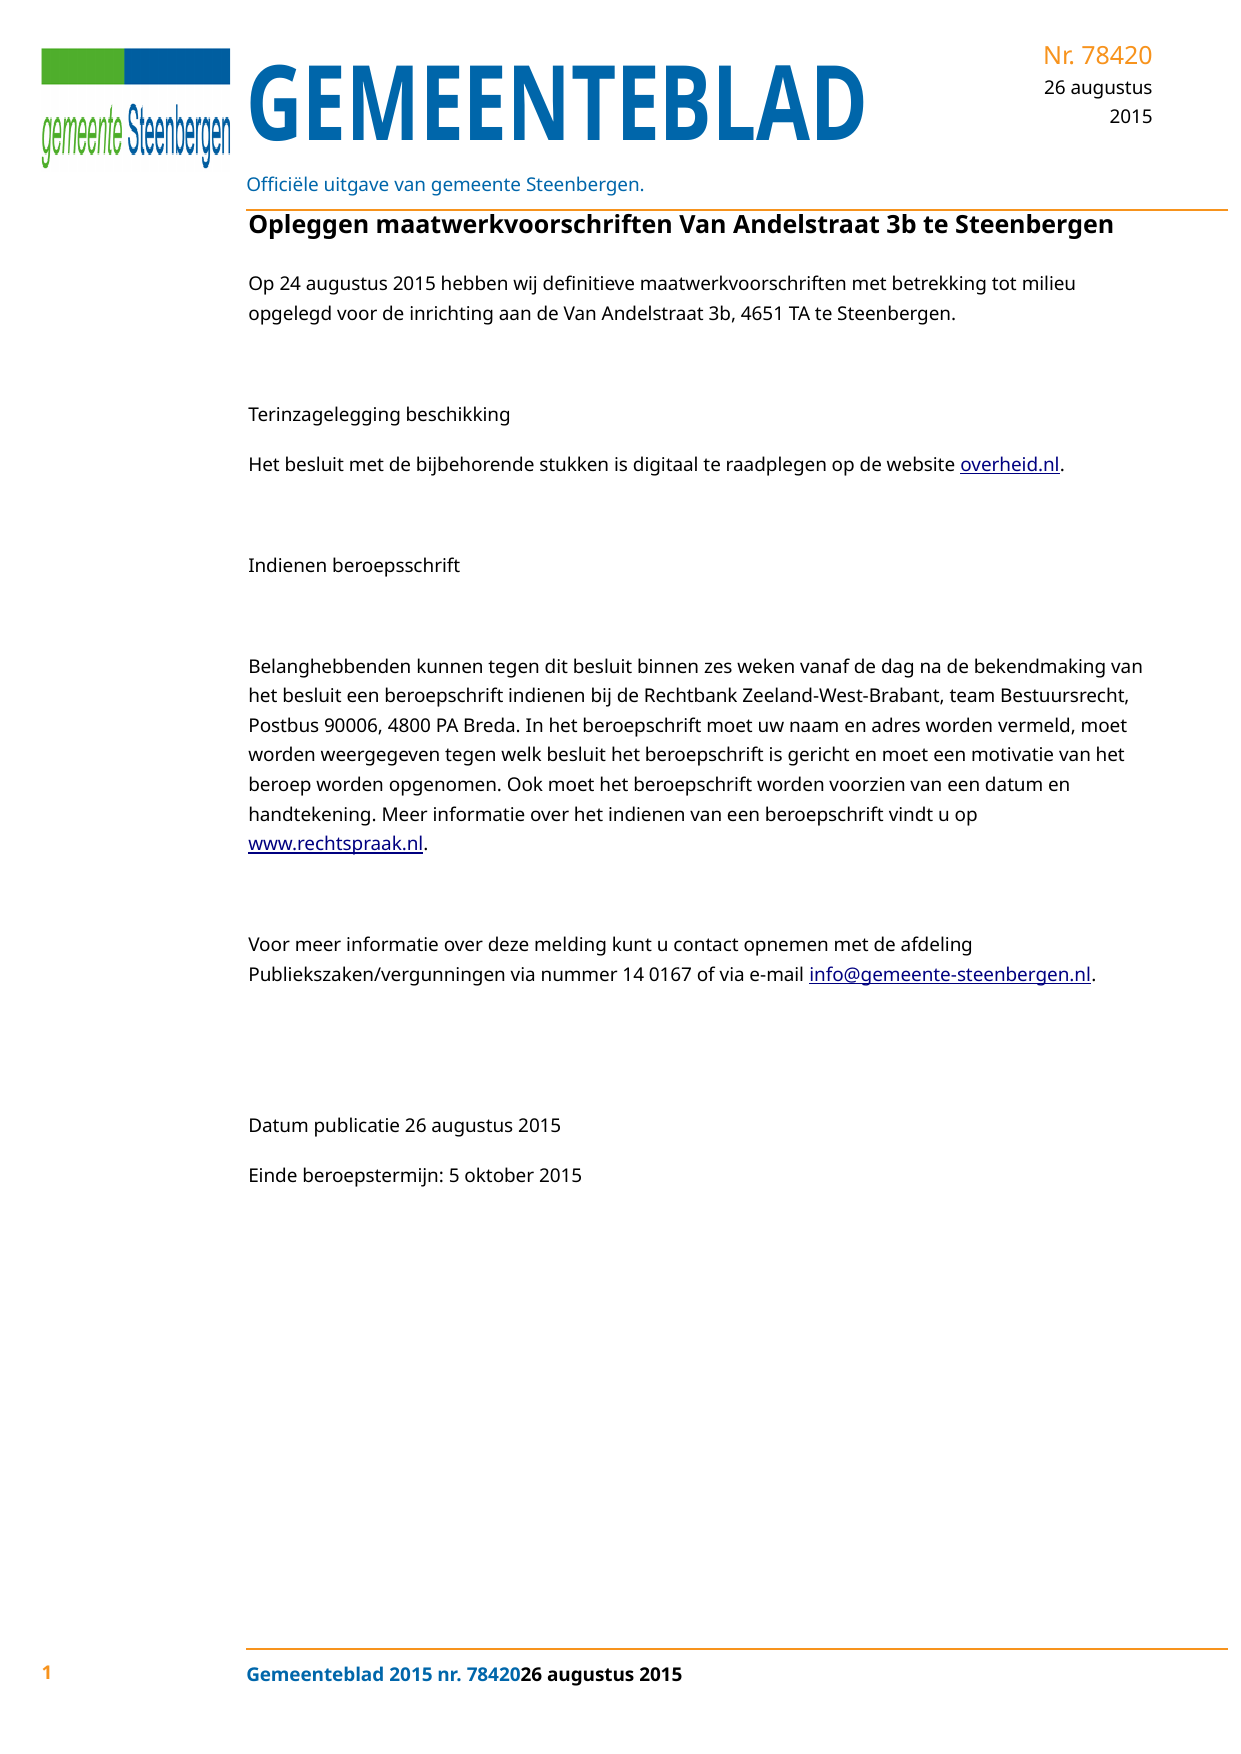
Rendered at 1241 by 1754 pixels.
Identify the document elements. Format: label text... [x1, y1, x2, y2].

text Opleggen maatwerkvoorschriften Van Andelstraat 3b te Steenbergen [248, 211, 1152, 241]
text Het besluit met de bijbehorende stukken is digitaal te raadplegen op de website overheid.nl. [248, 451, 1152, 477]
text Einde beroepstermijn: 5 oktober 2015 [248, 1162, 1152, 1188]
text Belanghebbenden kunnen tegen dit besluit binnen zes weken vanaf de dag na de bekendmaking van het besluit een beroepschrift indienen bij de Rechtbank Zeeland-West-Brabant, team Bestuursrecht, Postbus 90006, 4800 PA Breda. In het beroepschrift moet uw naam en adres worden vermeld, moet worden weergegeven tegen welk besluit het beroepschrift is gericht en moet een motivatie van het beroep worden opgenomen. Ook moet het beroepschrift worden voorzien van een datum en handtekening. Meer informatie over het indienen van een beroepschrift vindt u op www.rechtspraak.nl. [248, 653, 1152, 856]
text Terinzagelegging beschikking [248, 401, 1152, 426]
text Indienen beroepsschrift [248, 552, 1152, 578]
text Datum publicatie 26 augustus 2015 [248, 1112, 1152, 1138]
text Op 24 augustus 2015 hebben wij definitieve maatwerkvoorschriften met betrekking tot milieu opgelegd voor de inrichting aan de Van Andelstraat 3b, 4651 TA te Steenbergen. [248, 270, 1152, 326]
text Voor meer informatie over deze melding kunt u contact opnemen met de afdeling Publiekszaken/vergunningen via nummer 14 0167 of via e-mail info@gemeente-steenbergen.nl. [248, 931, 1152, 986]
picture [41, 47, 231, 172]
